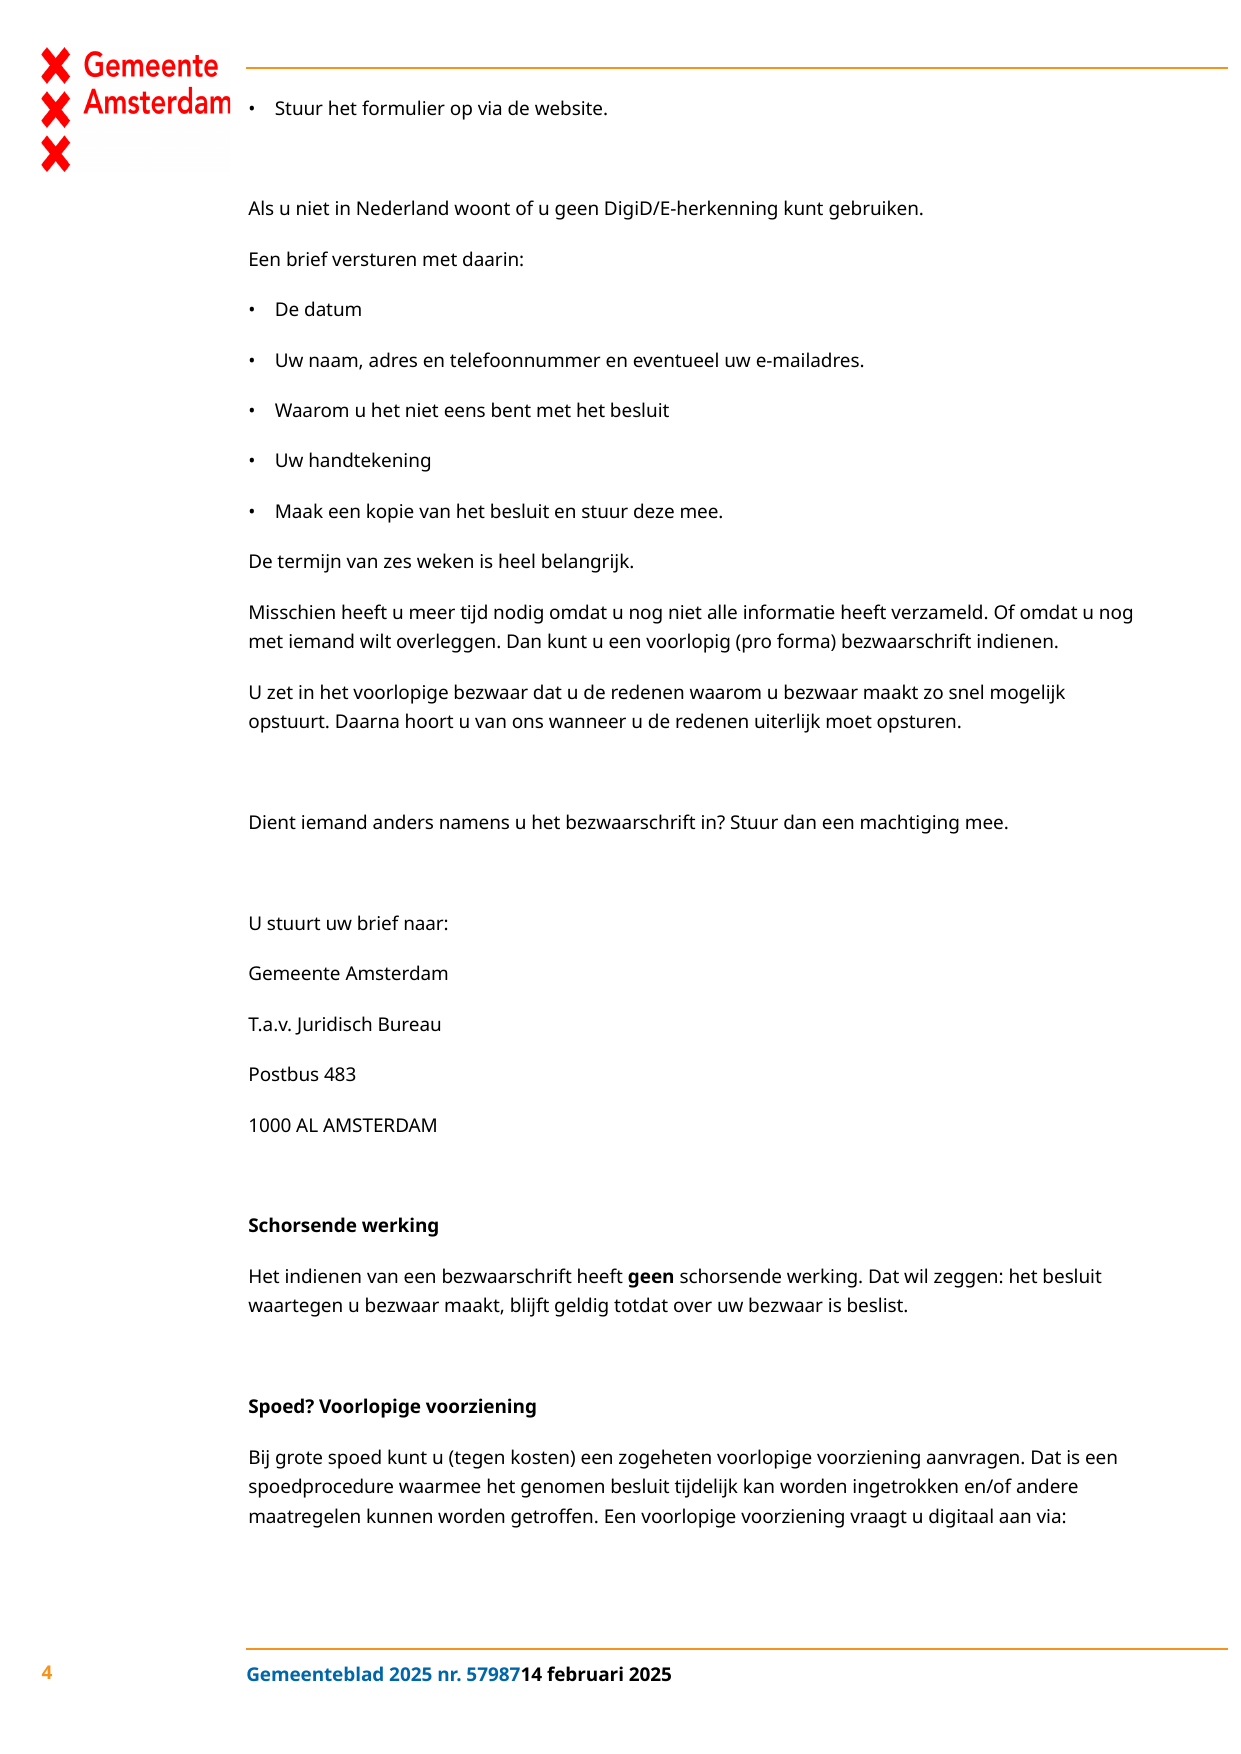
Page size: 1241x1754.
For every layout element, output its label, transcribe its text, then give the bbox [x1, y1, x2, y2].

text Gemeente Amsterdam [248, 961, 1152, 986]
text • De datum [248, 296, 1152, 322]
text De termijn van zes weken is heel belangrijk. [248, 548, 1152, 574]
text 1000 AL AMSTERDAM [248, 1112, 1152, 1138]
text Bij grote spoed kunt u (tegen kosten) een zogeheten voorlopige voorziening aanvragen. Dat is een spoedprocedure waarmee het genomen besluit tijdelijk kan worden ingetrokken en/of andere maatregelen kunnen worden getroffen. Een voorlopige voorziening vraagt u digitaal aan via: [248, 1444, 1152, 1529]
text T.a.v. Juridisch Bureau [248, 1011, 1152, 1037]
text • Waarom u het niet eens bent met het besluit [248, 397, 1152, 423]
text Misschien heeft u meer tijd nodig omdat u nog niet alle informatie heeft verzameld. Of omdat u nog met iemand wilt overleggen. Dan kunt u een voorlopig (pro forma) bezwaarschrift indienen. [248, 599, 1152, 654]
text • Stuur het formulier op via de website. [248, 95, 1152, 121]
text Postbus 483 [248, 1061, 1152, 1087]
text U zet in het voorlopige bezwaar dat u de redenen waarom u bezwaar maakt zo snel mogelijk opstuurt. Daarna hoort u van ons wanneer u de redenen uiterlijk moet opsturen. [248, 679, 1152, 734]
text • Uw naam, adres en telefoonnummer en eventueel uw e-mailadres. [248, 347, 1152, 373]
text • Maak een kopie van het besluit en stuur deze mee. [248, 498, 1152, 524]
text Als u niet in Nederland woont of u geen DigiD/E-herkenning kunt gebruiken. [248, 196, 1152, 221]
text U stuurt uw brief naar: [248, 910, 1152, 936]
text Een brief versturen met daarin: [248, 246, 1152, 272]
text Schorsende werking [248, 1213, 1152, 1238]
text Spoed? Voorlopige voorziening [248, 1393, 1152, 1419]
text Dient iemand anders namens u het bezwaarschrift in? Stuur dan een machtiging mee. [248, 809, 1152, 835]
picture [41, 47, 231, 172]
text • Uw handtekening [248, 448, 1152, 473]
text Het indienen van een bezwaarschrift heeft geen schorsende werking. Dat wil zeggen: het besluit waartegen u bezwaar maakt, blijft geldig totdat over uw bezwaar is beslist. [248, 1263, 1152, 1318]
